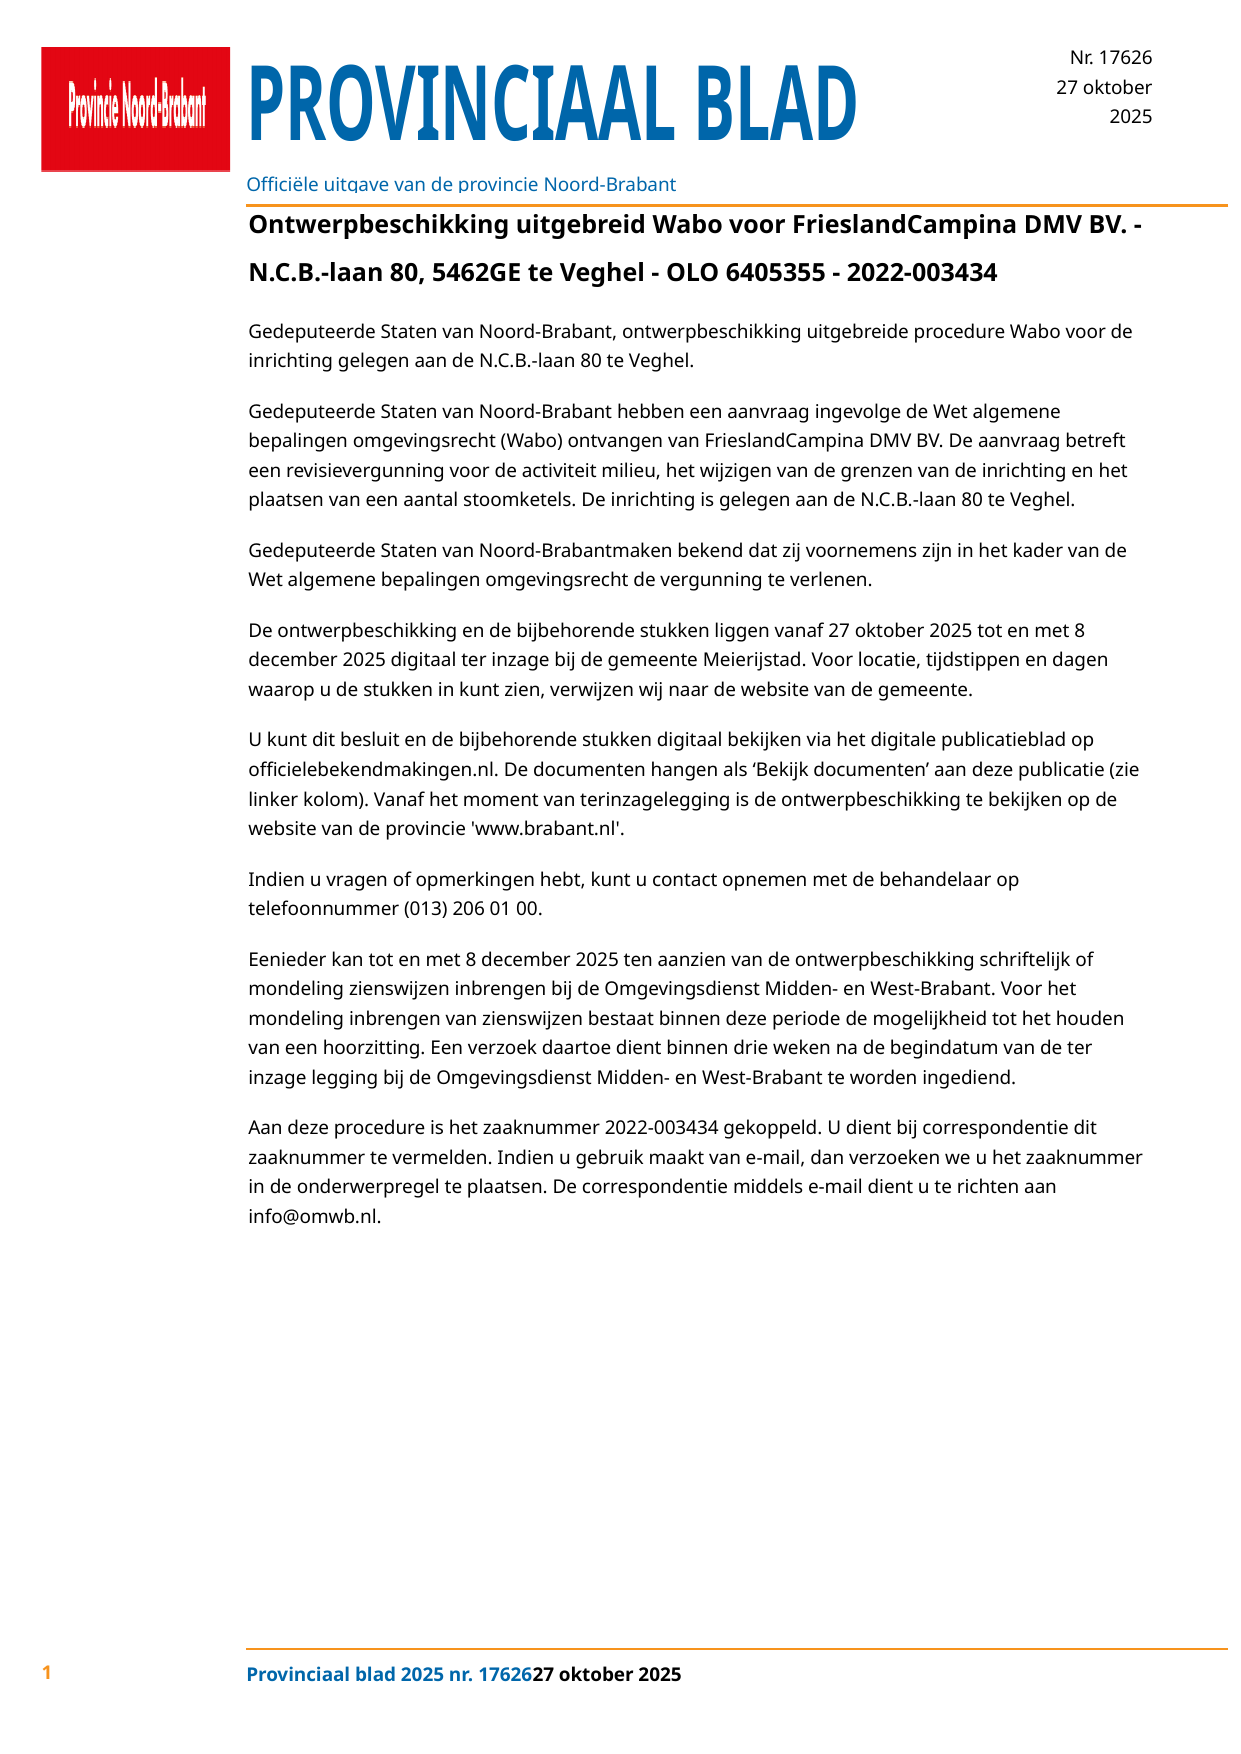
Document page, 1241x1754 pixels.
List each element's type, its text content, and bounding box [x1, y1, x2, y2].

picture [41, 47, 231, 172]
text Ontwerpbeschikking uitgebreid Wabo voor FrieslandCampina DMV BV. - N.C.B.-laan 80, 5462GE te Veghel - OLO 6405355 - 2022-003434 [248, 207, 1152, 288]
text De ontwerpbeschikking en de bijbehorende stukken liggen vanaf 27 oktober 2025 tot en met 8 december 2025 digitaal ter inzage bij de gemeente Meierijstad. Voor locatie, tijdstippen en dagen waarop u de stukken in kunt zien, verwijzen wij naar de website van de gemeente. [248, 617, 1152, 702]
text Gedeputeerde Staten van Noord-Brabant hebben een aanvraag ingevolge de Wet algemene bepalingen omgevingsrecht (Wabo) ontvangen van FrieslandCampina DMV BV. De aanvraag betreft een revisievergunning voor de activiteit milieu, het wijzigen van de grenzen van de inrichting en het plaatsen van een aantal stoomketels. De inrichting is gelegen aan de N.C.B.-laan 80 te Veghel. [248, 398, 1152, 512]
text Gedeputeerde Staten van Noord-Brabant, ontwerpbeschikking uitgebreide procedure Wabo voor de inrichting gelegen aan de N.C.B.-laan 80 te Veghel. [248, 318, 1152, 373]
text Gedeputeerde Staten van Noord-Brabantmaken bekend dat zij voornemens zijn in het kader van de Wet algemene bepalingen omgevingsrecht de vergunning te verlenen. [248, 537, 1152, 592]
text Eenieder kan tot en met 8 december 2025 ten aanzien van de ontwerpbeschikking schriftelijk of mondeling zienswijzen inbrengen bij de Omgevingsdienst Midden- en West-Brabant. Voor het mondeling inbrengen van zienswijzen bestaat binnen deze periode de mogelijkheid tot het houden van een hoorzitting. Een verzoek daartoe dient binnen drie weken na de begindatum van de ter inzage legging bij de Omgevingsdienst Midden- en West-Brabant te worden ingediend. [248, 946, 1152, 1090]
text Aan deze procedure is het zaaknummer 2022-003434 gekoppeld. U dient bij correspondentie dit zaaknummer te vermelden. Indien u gebruik maakt van e-mail, dan verzoeken we u het zaaknummer in de onderwerpregel te plaatsen. De correspondentie middels e-mail dient u te richten aan info@omwb.nl. [248, 1114, 1152, 1229]
text Indien u vragen of opmerkingen hebt, kunt u contact opnemen met de behandelaar op telefoonnummer (013) 206 01 00. [248, 866, 1152, 921]
text U kunt dit besluit en de bijbehorende stukken digitaal bekijken via het digitale publicatieblad op officielebekendmakingen.nl. De documenten hangen als ‘Bekijk documenten’ aan deze publicatie (zie linker kolom). Vanaf het moment van terinzagelegging is de ontwerpbeschikking te bekijken op de website van de provincie 'www.brabant.nl'. [248, 727, 1152, 841]
